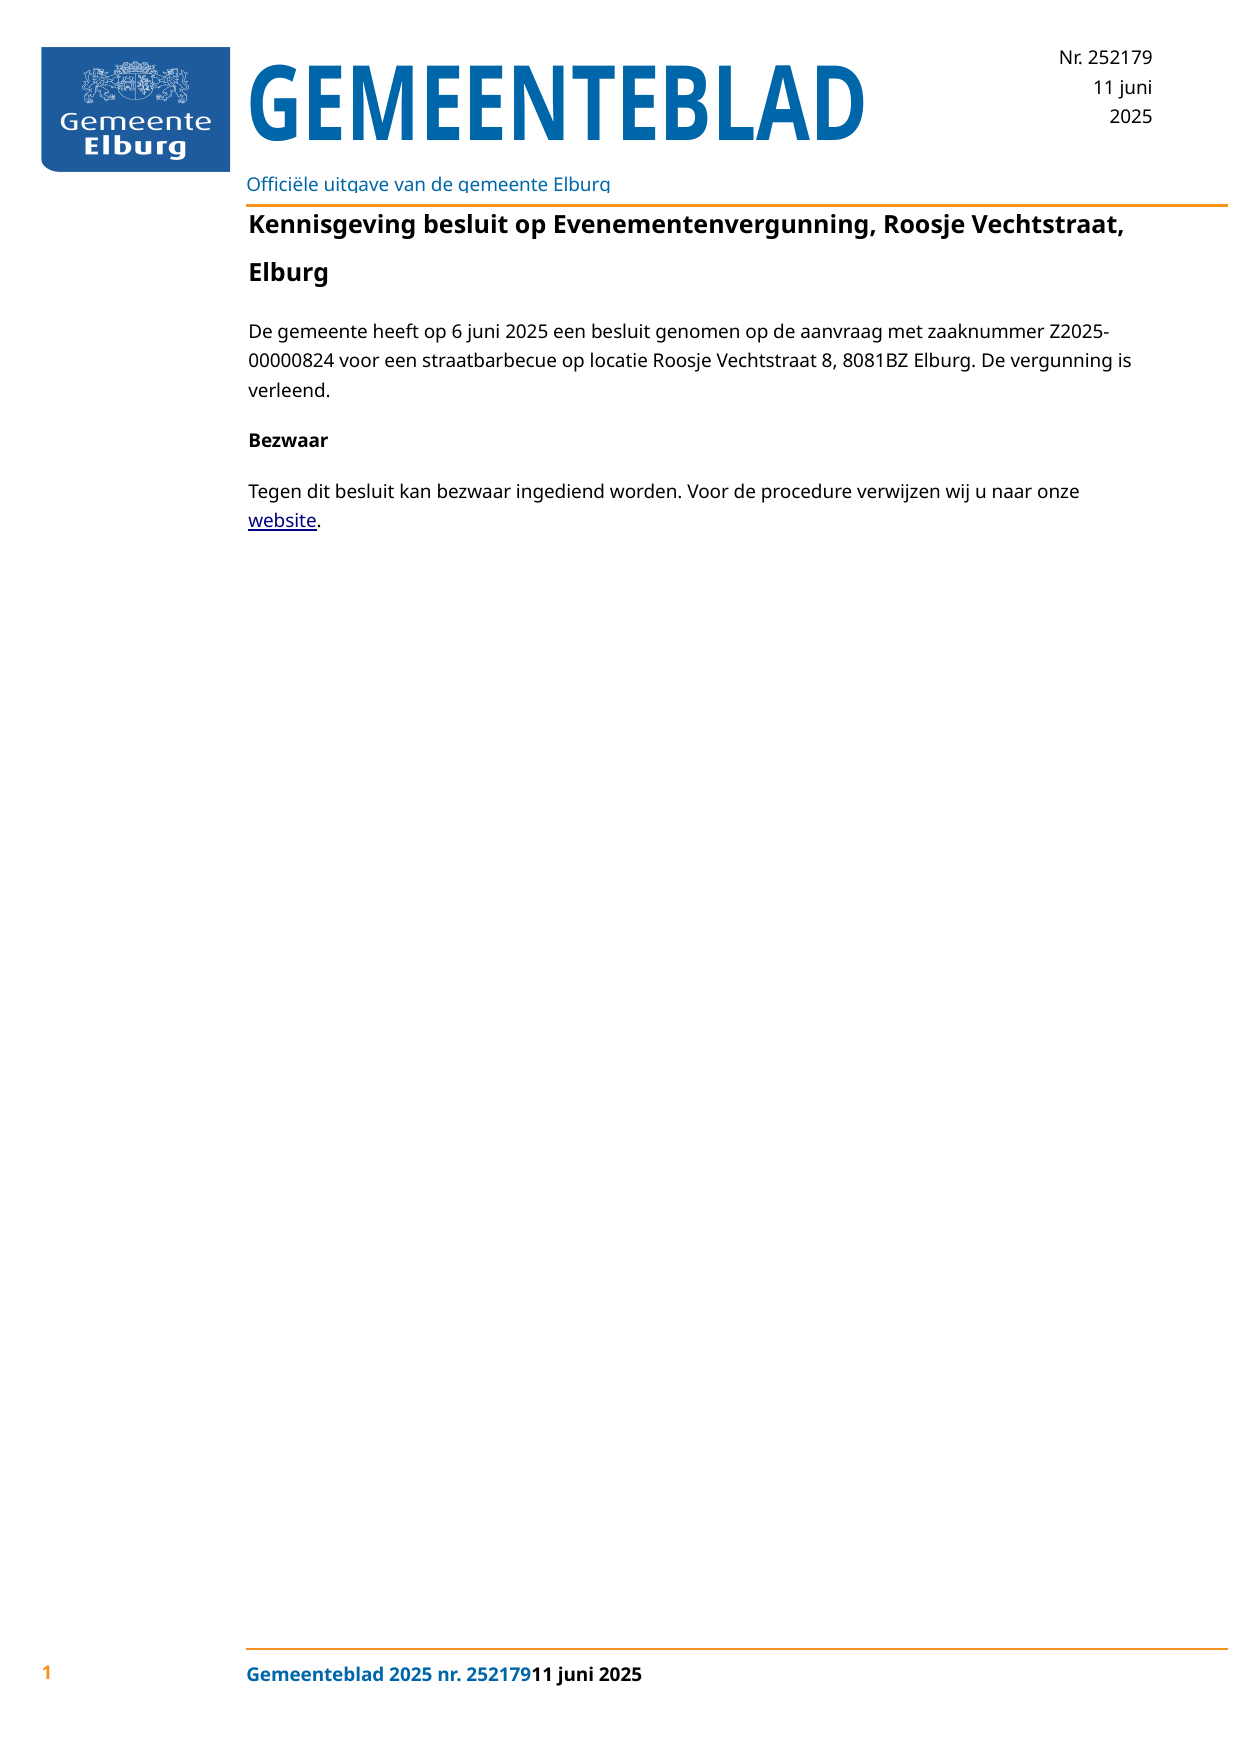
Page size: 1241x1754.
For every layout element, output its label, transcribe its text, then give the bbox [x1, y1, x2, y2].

text Tegen dit besluit kan bezwaar ingediend worden. Voor de procedure verwijzen wij u naar onze website. [248, 478, 1152, 533]
text Bezwaar [248, 427, 1152, 453]
picture [41, 47, 231, 172]
text De gemeente heeft op 6 juni 2025 een besluit genomen op de aanvraag met zaaknummer Z2025-00000824 voor een straatbarbecue op locatie Roosje Vechtstraat 8, 8081BZ Elburg. De vergunning is verleend. [248, 318, 1152, 403]
text Kennisgeving besluit op Evenementenvergunning, Roosje Vechtstraat, Elburg [248, 207, 1152, 288]
